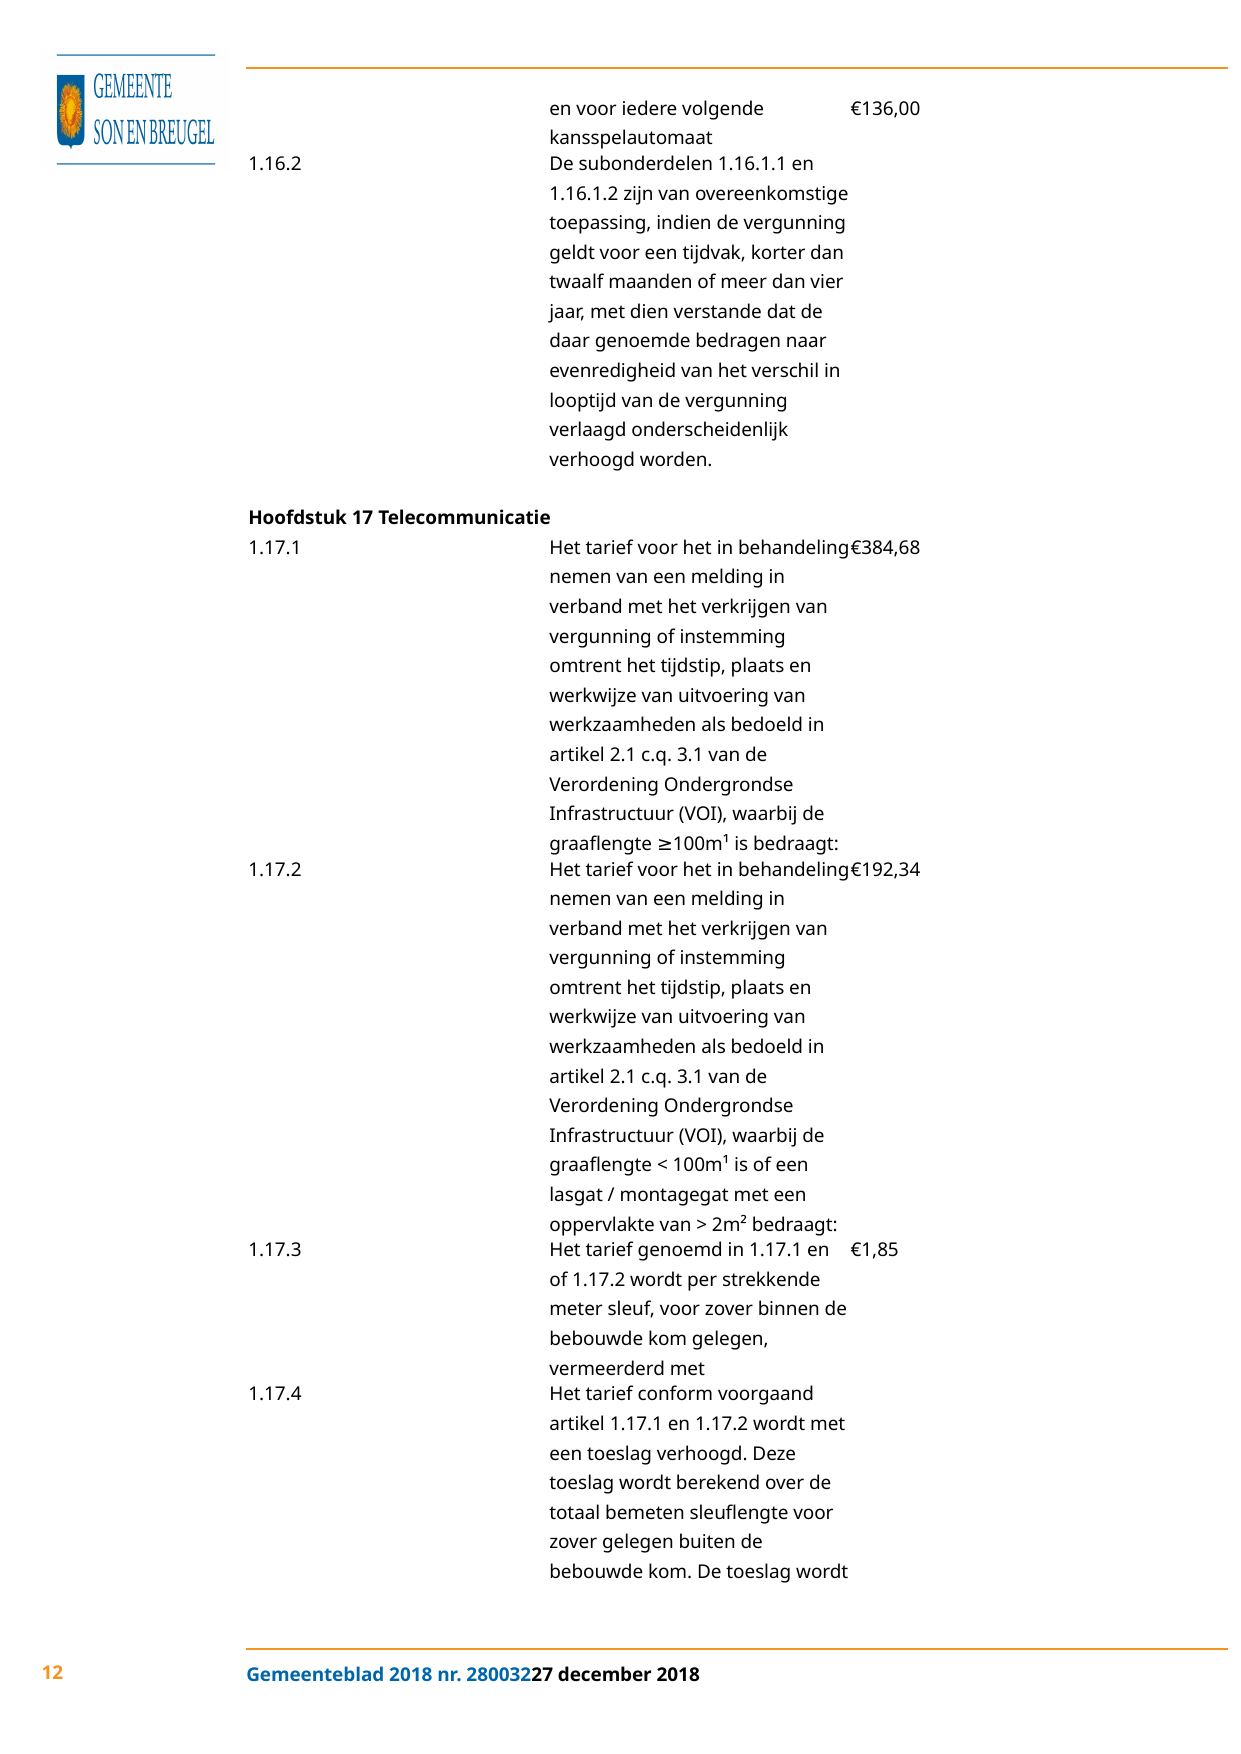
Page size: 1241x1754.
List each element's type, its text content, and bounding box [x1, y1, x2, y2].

table_cell en voor iedere volgende kansspelautomaat [549, 95, 850, 150]
table_cell Het tarief voor het in behandeling nemen van een melding in verband met het verkrijgen van vergunning of instemming omtrent het tijdstip, plaats en werkwijze van uitvoering van werkzaamheden als bedoeld in artikel 2.1 c.q. 3.1 van de Verordening Ondergrondse Infrastructuur (VOI), waarbij de graaflengte < 100m¹ is of een lasgat / montagegat met een oppervlakte van > 2m² bedraagt: [549, 856, 850, 1236]
table_cell De subonderdelen 1.16.1.1 en 1.16.1.2 zijn van overeenkomstige toepassing, indien de vergunning geldt voor een tijdvak, korter dan twaalf maanden of meer dan vier jaar, met dien verstande dat de daar genoemde bedragen naar evenredigheid van het verschil in looptijd van de vergunning verlaagd onderscheidenlijk verhoogd worden. [549, 150, 850, 472]
table_cell 1.17.3 [248, 1236, 549, 1381]
table_header Het tarief voor het in behandeling nemen van een melding in verband met het verkrijgen van vergunning of instemming omtrent het tijdstip, plaats en werkwijze van uitvoering van werkzaamheden als bedoeld in artikel 2.1 c.q. 3.1 van de Verordening Ondergrondse Infrastructuur (VOI), waarbij de graaflengte ≥100m¹ is bedraagt: [549, 534, 850, 856]
table_cell €1,85 [850, 1236, 1152, 1381]
table_cell 1.17.2 [248, 856, 549, 1236]
table_header €384,68 [850, 534, 1152, 856]
table_cell [850, 1381, 1152, 1584]
table_cell 1.16.2 [248, 150, 549, 472]
table_cell Het tarief conform voorgaand artikel 1.17.1 en 1.17.2 wordt met een toeslag verhoogd. Deze toeslag wordt berekend over de totaal bemeten sleuflengte voor zover gelegen buiten de bebouwde kom. De toeslag wordt [549, 1381, 850, 1584]
picture [41, 47, 231, 172]
table_cell [850, 150, 1152, 472]
table_cell Het tarief genoemd in 1.17.1 en of 1.17.2 wordt per strekkende meter sleuf, voor zover binnen de bebouwde kom gelegen, vermeerderd met [549, 1236, 850, 1381]
text Hoofdstuk 17 Telecommunicatie [248, 504, 1152, 530]
table_header 1.17.1 [248, 534, 549, 856]
table_cell €192,34 [850, 856, 1152, 1236]
table_cell [248, 95, 549, 150]
table_cell 1.17.4 [248, 1381, 549, 1584]
table_cell €136,00 [850, 95, 1152, 150]
